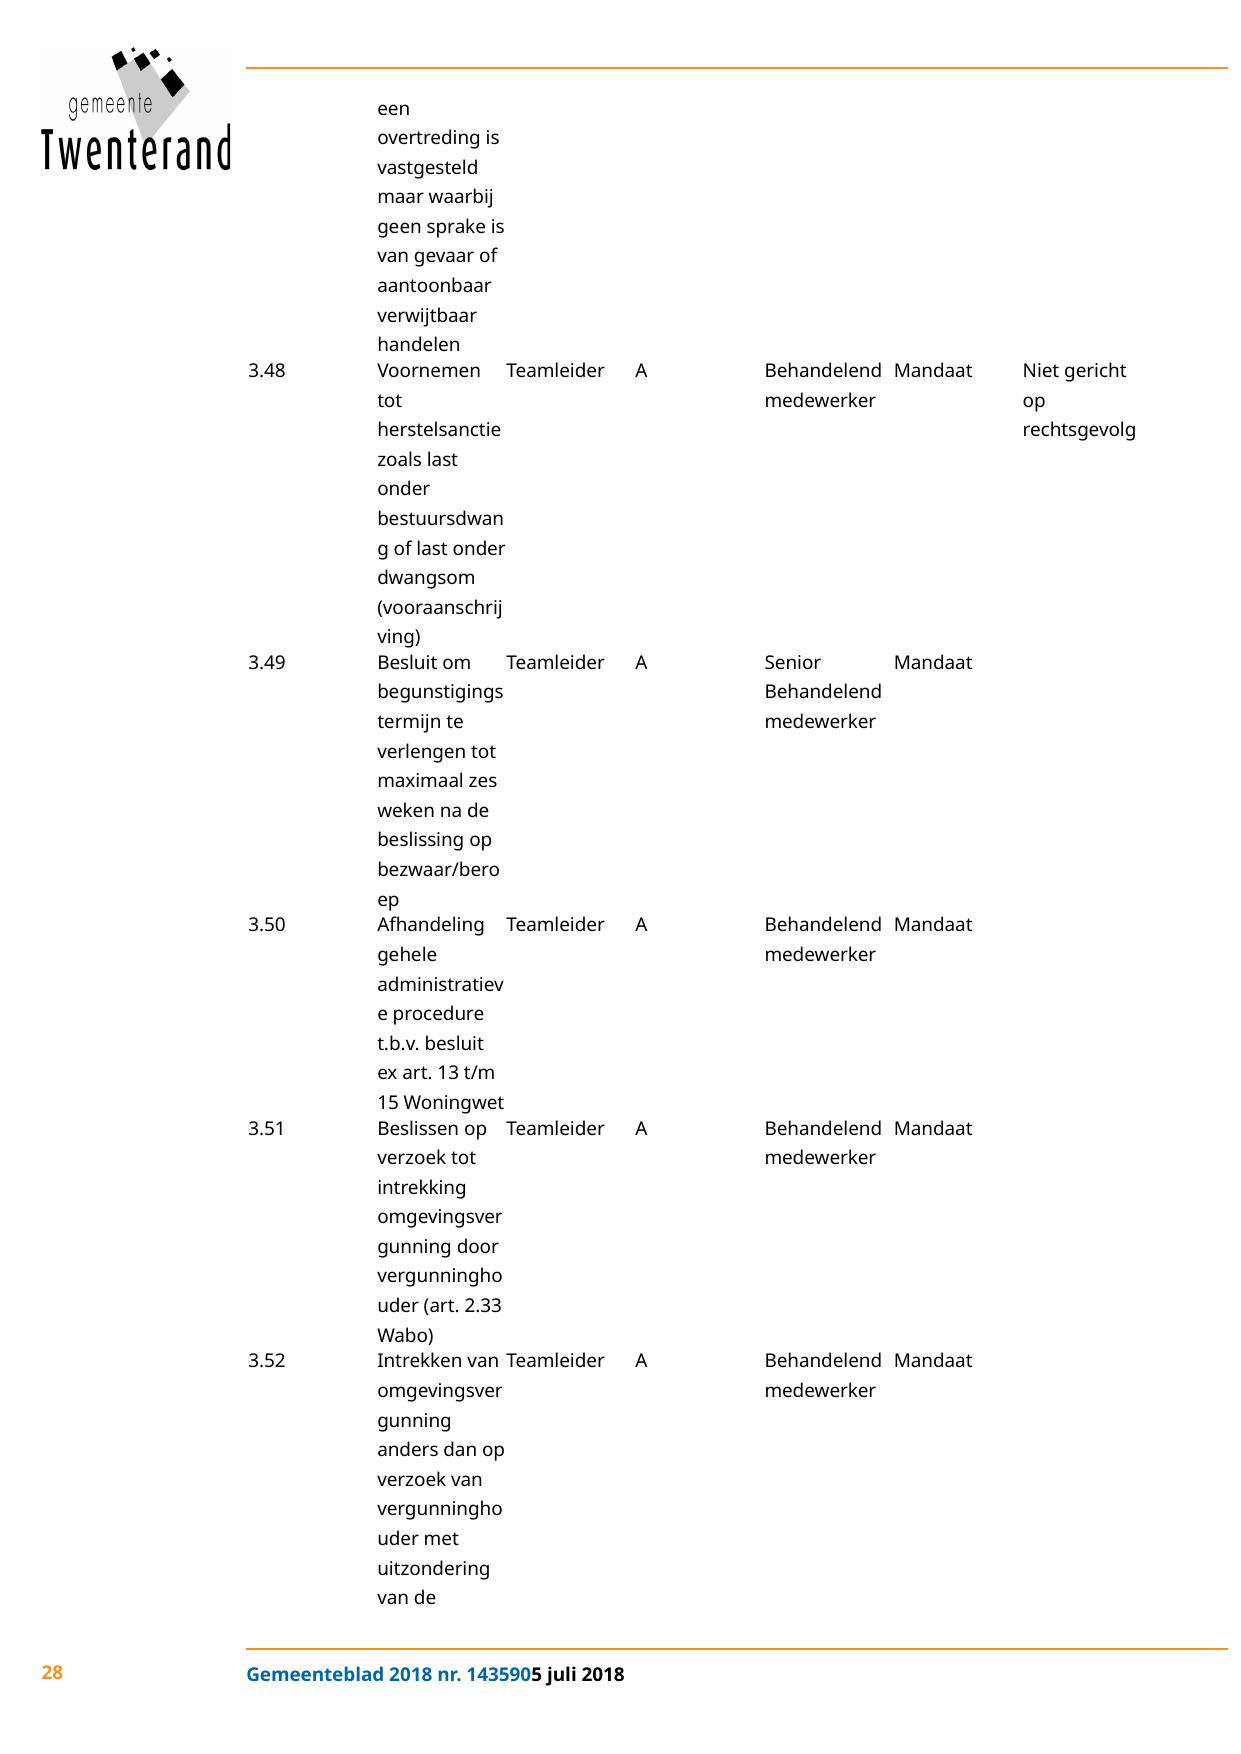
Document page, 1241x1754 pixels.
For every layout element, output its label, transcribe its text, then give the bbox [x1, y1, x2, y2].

table_cell [506, 95, 635, 357]
table_cell 3.51 [248, 1115, 377, 1348]
table_cell [1023, 95, 1152, 357]
table_cell Mandaat [894, 912, 1022, 1115]
table_cell Afhandeling gehele administratieve procedure t.b.v. besluit ex art. 13 t/m 15 Woningwet [377, 912, 506, 1115]
table_cell [764, 95, 893, 357]
table_cell A [635, 1115, 764, 1348]
table_cell Behandelend medewerker [764, 912, 893, 1115]
table_cell Mandaat [894, 649, 1022, 912]
table_cell Besluit om begunstigingstermijn te verlengen tot maximaal zes weken na de beslissing op bezwaar/beroep [377, 649, 506, 912]
picture [41, 47, 231, 172]
table_cell Mandaat [894, 1115, 1022, 1348]
table_cell [1023, 912, 1152, 1115]
table_cell Niet gericht op rechtsgevolg [1023, 357, 1152, 649]
table_cell 3.48 [248, 357, 377, 649]
table_cell [894, 95, 1022, 357]
table_cell A [635, 357, 764, 649]
table_cell [248, 95, 377, 357]
table_cell Teamleider [506, 1115, 635, 1348]
table_cell Behandelend medewerker [764, 1115, 893, 1348]
table_cell Mandaat [894, 1348, 1022, 1610]
table_cell Mandaat [894, 357, 1022, 649]
table_cell 3.52 [248, 1348, 377, 1610]
table_cell [1023, 1348, 1152, 1610]
table_cell [1023, 1115, 1152, 1348]
table_cell 3.50 [248, 912, 377, 1115]
table_cell Senior Behandelend medewerker [764, 649, 893, 912]
table_cell A [635, 1348, 764, 1610]
table_cell A [635, 912, 764, 1115]
table_cell Teamleider [506, 649, 635, 912]
table_cell Teamleider [506, 357, 635, 649]
table_cell Behandelend medewerker [764, 1348, 893, 1610]
table_cell Teamleider [506, 912, 635, 1115]
table_cell Behandelend medewerker [764, 357, 893, 649]
table_cell A [635, 649, 764, 912]
table_cell een overtreding is vastgesteld maar waarbij geen sprake is van gevaar of aantoonbaar verwijtbaar handelen [377, 95, 506, 357]
table_cell Teamleider [506, 1348, 635, 1610]
table_cell 3.49 [248, 649, 377, 912]
table_cell Voornemen tot herstelsanctie zoals last onder bestuursdwang of last onder dwangsom (vooraanschrijving) [377, 357, 506, 649]
table_cell [1023, 649, 1152, 912]
table_cell [635, 95, 764, 357]
table_cell Beslissen op verzoek tot intrekking omgevingsvergunning door vergunninghouder (art. 2.33 Wabo) [377, 1115, 506, 1348]
table_cell Intrekken van omgevingsvergunning anders dan op verzoek van vergunninghouder met uitzondering van de [377, 1348, 506, 1610]
